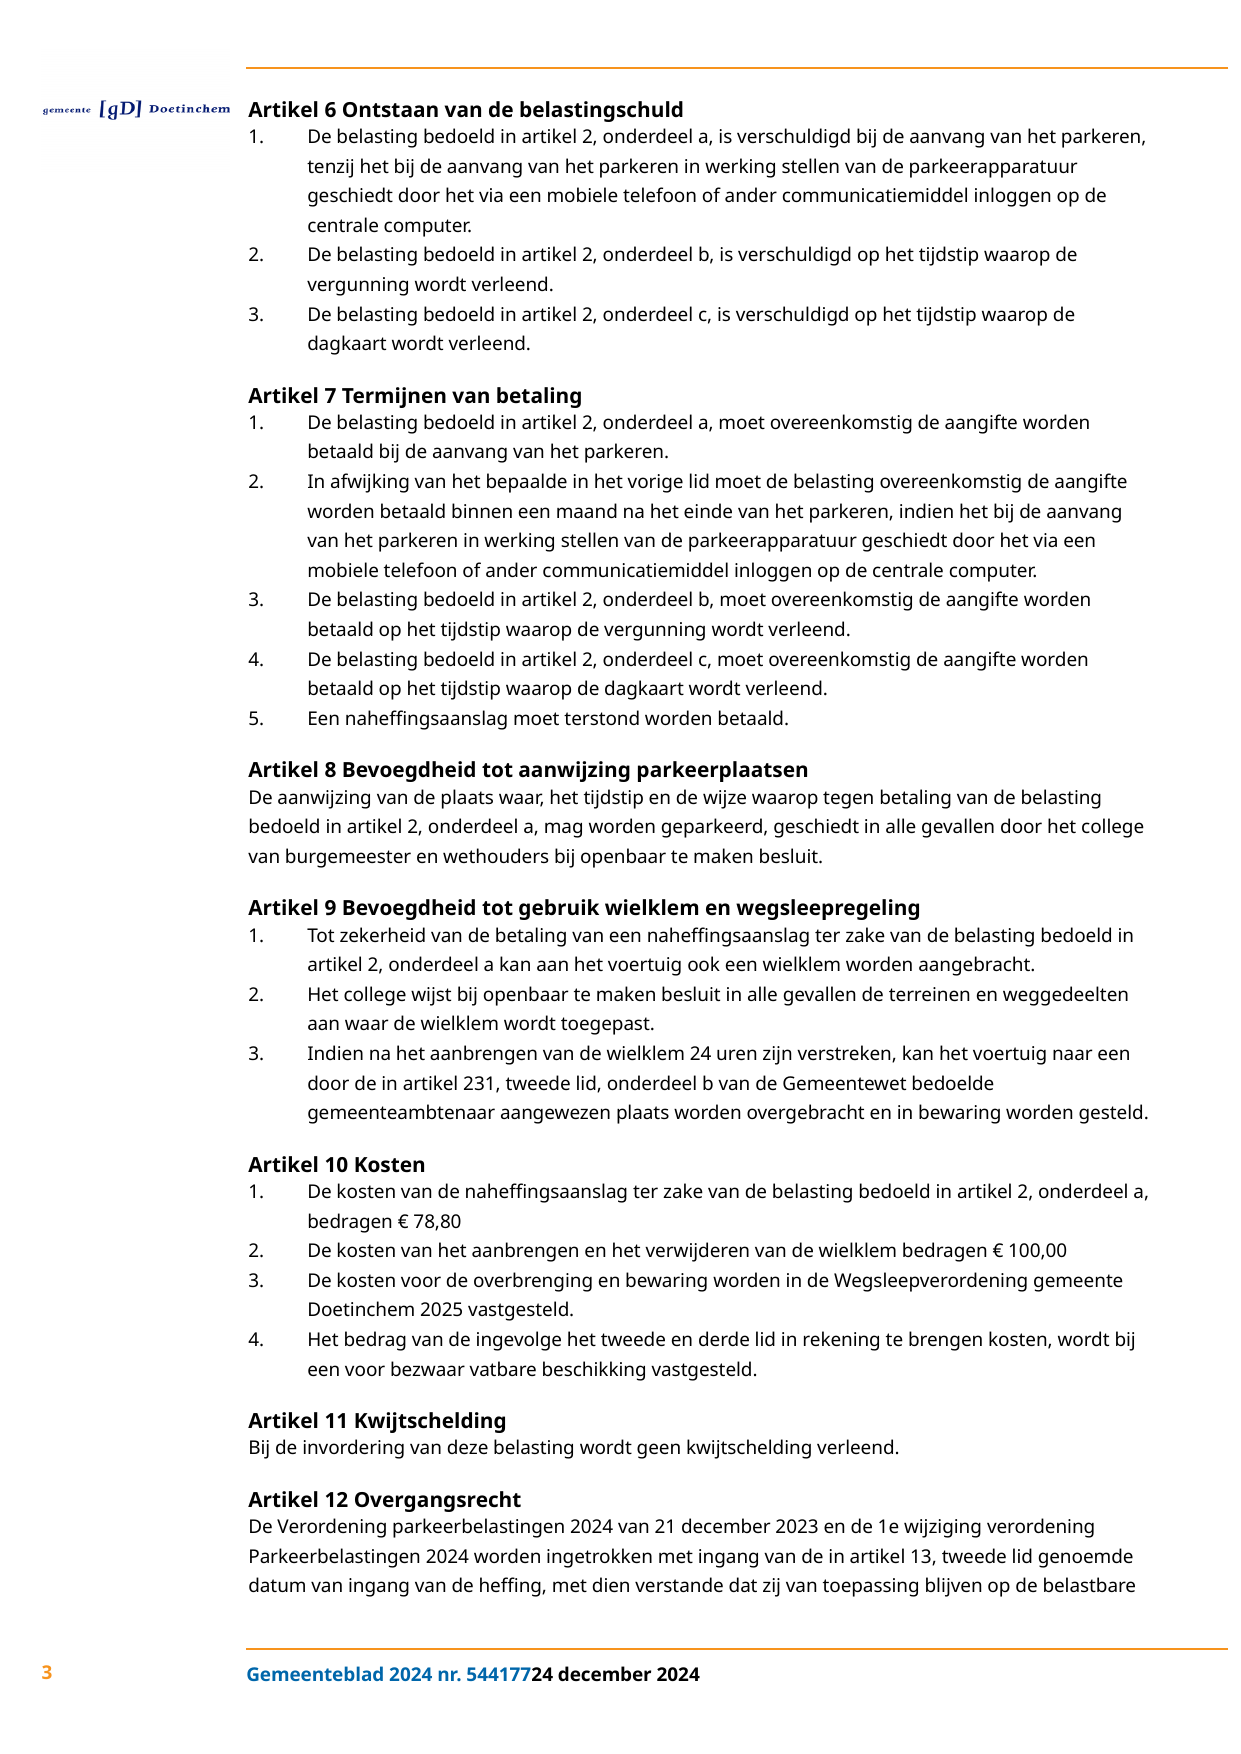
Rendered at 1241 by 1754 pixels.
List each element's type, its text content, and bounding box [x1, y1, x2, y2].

list De belasting bedoeld in artikel 2, onderdeel c, is verschuldigd op het tijdstip waarop de dagkaart wordt verleend. [248, 301, 1152, 356]
picture [41, 47, 231, 172]
list De kosten van de naheffingsaanslag ter zake van de belasting bedoeld in artikel 2, onderdeel a, bedragen € 78,80 [248, 1178, 1152, 1233]
list De kosten voor de overbrenging en bewaring worden in de Wegsleepverordening gemeente Doetinchem 2025 vastgesteld. [248, 1267, 1152, 1322]
text De Verordening parkeerbelastingen 2024 van 21 december 2023 en de 1e wijziging verordening Parkeerbelastingen 2024 worden ingetrokken met ingang van de in artikel 13, tweede lid genoemde datum van ingang van de heffing, met dien verstande dat zij van toepassing blijven op de belastbare [248, 1513, 1152, 1598]
text Artikel 12 Overgangsrecht [248, 1485, 1152, 1513]
text Artikel 6 Ontstaan van de belastingschuld [248, 95, 1152, 123]
text Artikel 7 Termijnen van betaling [248, 381, 1152, 409]
list Een naheffingsaanslag moet terstond worden betaald. [248, 705, 1152, 731]
list De kosten van het aanbrengen en het verwijderen van de wielklem bedragen € 100,00 [248, 1237, 1152, 1263]
list Het college wijst bij openbaar te maken besluit in alle gevallen de terreinen en weggedeelten aan waar de wielklem wordt toegepast. [248, 981, 1152, 1036]
text Artikel 10 Kosten [248, 1150, 1152, 1178]
list De belasting bedoeld in artikel 2, onderdeel c, moet overeenkomstig de aangifte worden betaald op het tijdstip waarop de dagkaart wordt verleend. [248, 646, 1152, 701]
text Artikel 8 Bevoegdheid tot aanwijzing parkeerplaatsen [248, 755, 1152, 784]
list In afwijking van het bepaalde in het vorige lid moet de belasting overeenkomstig de aangifte worden betaald binnen een maand na het einde van het parkeren, indien het bij de aanvang van het parkeren in werking stellen van de parkeerapparatuur geschiedt door het via een mobiele telefoon of ander communicatiemiddel inloggen op de centrale computer. [248, 468, 1152, 583]
list De belasting bedoeld in artikel 2, onderdeel a, moet overeenkomstig de aangifte worden betaald bij de aanvang van het parkeren. [248, 409, 1152, 464]
list Indien na het aanbrengen van de wielklem 24 uren zijn verstreken, kan het voertuig naar een door de in artikel 231, tweede lid, onderdeel b van de Gemeentewet bedoelde gemeenteambtenaar aangewezen plaats worden overgebracht en in bewaring worden gesteld. [248, 1040, 1152, 1125]
text Artikel 9 Bevoegdheid tot gebruik wielklem en wegsleepregeling [248, 893, 1152, 922]
text Artikel 11 Kwijtschelding [248, 1406, 1152, 1434]
list De belasting bedoeld in artikel 2, onderdeel a, is verschuldigd bij de aanvang van het parkeren, tenzij het bij de aanvang van het parkeren in werking stellen van de parkeerapparatuur geschiedt door het via een mobiele telefoon of ander communicatiemiddel inloggen op de centrale computer. [248, 123, 1152, 238]
list Tot zekerheid van de betaling van een naheffingsaanslag ter zake van de belasting bedoeld in artikel 2, onderdeel a kan aan het voertuig ook een wielklem worden aangebracht. [248, 922, 1152, 977]
text Bij de invordering van deze belasting wordt geen kwijtschelding verleend. [248, 1434, 1152, 1460]
text De aanwijzing van de plaats waar, het tijdstip en de wijze waarop tegen betaling van de belasting bedoeld in artikel 2, onderdeel a, mag worden geparkeerd, geschiedt in alle gevallen door het college van burgemeester en wethouders bij openbaar te maken besluit. [248, 784, 1152, 869]
list De belasting bedoeld in artikel 2, onderdeel b, is verschuldigd op het tijdstip waarop de vergunning wordt verleend. [248, 242, 1152, 297]
list De belasting bedoeld in artikel 2, onderdeel b, moet overeenkomstig de aangifte worden betaald op het tijdstip waarop de vergunning wordt verleend. [248, 587, 1152, 642]
list Het bedrag van de ingevolge het tweede en derde lid in rekening te brengen kosten, wordt bij een voor bezwaar vatbare beschikking vastgesteld. [248, 1326, 1152, 1381]
